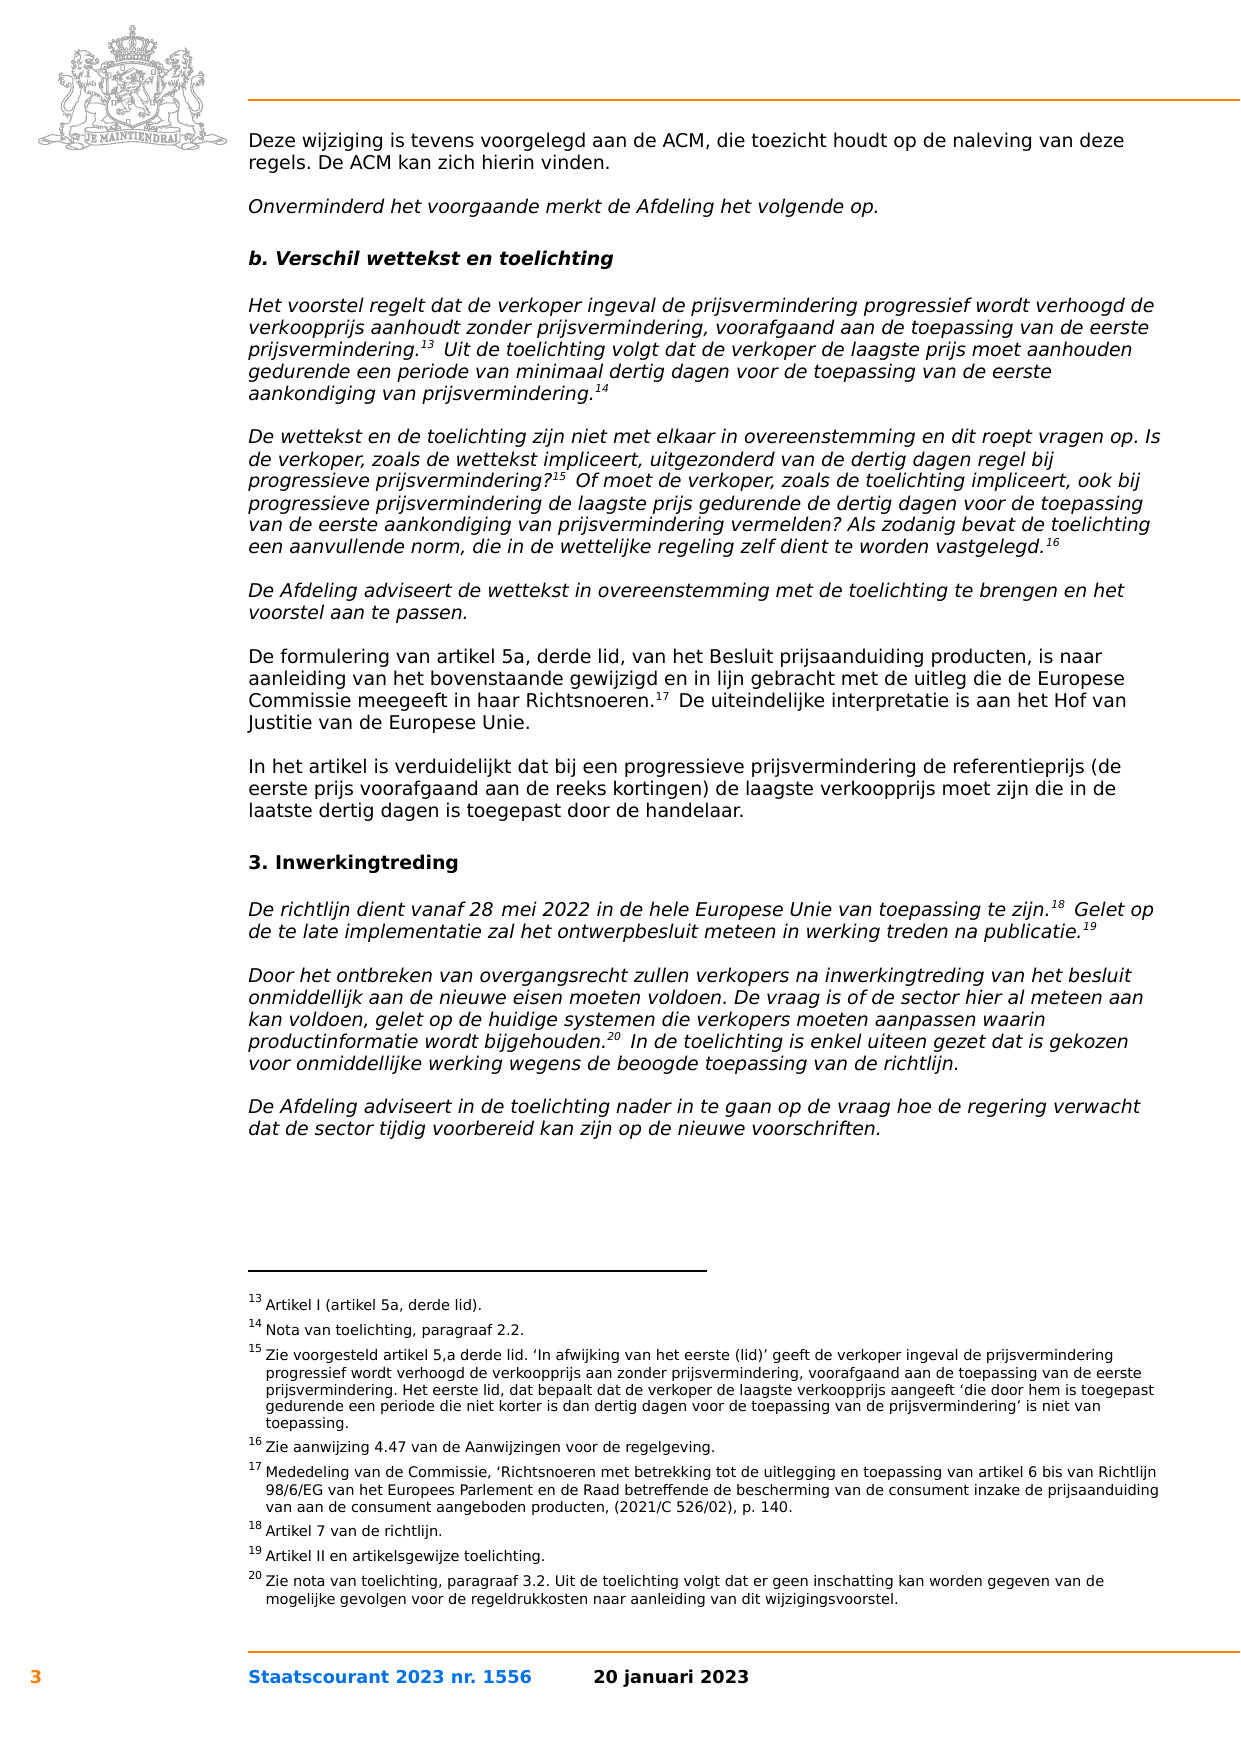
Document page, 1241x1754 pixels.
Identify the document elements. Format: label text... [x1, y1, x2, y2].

text De richtlijn dient vanaf 28 mei 2022 in de hele Europese Unie van toepassing te zijn. Gelet op de te late implementatie zal het ontwerpbesluit meteen in werking treden na publicatie. [248, 899, 1163, 943]
text Deze wijziging is tevens voorgelegd aan de ACM, die toezicht houdt op de naleving van deze regels. De ACM kan zich hierin vinden. [248, 130, 1163, 174]
text De formulering van artikel 5a, derde lid, van het Besluit prijsaanduiding producten, is naar aanleiding van het bovenstaande gewijzigd en in lijn gebracht met de uitleg die de Europese Commissie meegeeft in haar Richtsnoeren. De uiteindelijke interpretatie is aan het Hof van Justitie van de Europese Unie. [248, 646, 1163, 734]
text In het artikel is verduidelijkt dat bij een progressieve prijsvermindering de referentieprijs (de eerste prijs voorafgaand aan de reeks kortingen) de laagste verkoopprijs moet zijn die in de laatste dertig dagen is toegepast door de handelaar. [248, 756, 1163, 822]
text Het voorstel regelt dat de verkoper ingeval de prijsvermindering progressief wordt verhoogd de verkoopprijs aanhoudt zonder prijsvermindering, voorafgaand aan de toepassing van de eerste prijsvermindering. Uit de toelichting volgt dat de verkoper de laagste prijs moet aanhouden gedurende een periode van minimaal dertig dagen voor de toepassing van de eerste aankondiging van prijsvermindering. [248, 295, 1163, 404]
text Zie aanwijzing 4.47 van de Aanwijzingen voor de regelgeving. [248, 1435, 1163, 1457]
subtitle b. Verschil wettekst en toelichting [248, 248, 1163, 270]
text Artikel 7 van de richtlijn. [248, 1519, 1163, 1541]
subtitle 3. Inwerkingtreding [248, 852, 1163, 874]
text Artikel I (artikel 5a, derde lid). [248, 1293, 1163, 1315]
text Artikel II en artikelsgewijze toelichting. [248, 1544, 1163, 1566]
picture [38, 25, 227, 150]
text De wettekst en de toelichting zijn niet met elkaar in overeenstemming en dit roept vragen op. Is de verkoper, zoals de wettekst impliceert, uitgezonderd van de dertig dagen regel bij progressieve prijsvermindering? Of moet de verkoper, zoals de toelichting impliceert, ook bij progressieve prijsvermindering de laagste prijs gedurende de dertig dagen voor de toepassing van de eerste aankondiging van prijsvermindering vermelden? Als zodanig bevat de toelichting een aanvullende norm, die in de wettelijke regeling zelf dient te worden vastgelegd. [248, 426, 1163, 558]
text Door het ontbreken van overgangsrecht zullen verkopers na inwerkingtreding van het besluit onmiddellijk aan de nieuwe eisen moeten voldoen. De vraag is of de sector hier al meteen aan kan voldoen, gelet op de huidige systemen die verkopers moeten aanpassen waarin productinformatie wordt bijgehouden. In de toelichting is enkel uiteen gezet dat is gekozen voor onmiddellijke werking wegens de beoogde toepassing van de richtlijn. [248, 964, 1163, 1074]
text De Afdeling adviseert in de toelichting nader in te gaan op de vraag hoe de regering verwacht dat de sector tijdig voorbereid kan zijn op de nieuwe voorschriften. [248, 1096, 1163, 1140]
text Zie nota van toelichting, paragraaf 3.2. Uit de toelichting volgt dat er geen inschatting kan worden gegeven van de mogelijke gevolgen voor de regeldrukkosten naar aanleiding van dit wijzigingsvoorstel. [248, 1569, 1163, 1608]
text Mededeling van de Commissie, ‘Richtsnoeren met betrekking tot de uitlegging en toepassing van artikel 6 bis van Richtlijn 98/6/EG van het Europees Parlement en de Raad betreffende de bescherming van de consument inzake de prijsaanduiding van aan de consument aangeboden producten, (2021/C 526/02), p. 140. [248, 1460, 1163, 1516]
text Zie voorgesteld artikel 5,a derde lid. ‘In afwijking van het eerste (lid)’ geeft de verkoper ingeval de prijsvermindering progressief wordt verhoogd de verkoopprijs aan zonder prijsvermindering, voorafgaand aan de toepassing van de eerste prijsvermindering. Het eerste lid, dat bepaalt dat de verkoper de laagste verkoopprijs aangeeft ‘die door hem is toegepast gedurende een periode die niet korter is dan dertig dagen voor de toepassing van de prijsvermindering’ is niet van toepassing. [248, 1343, 1163, 1432]
text Nota van toelichting, paragraaf 2.2. [248, 1318, 1163, 1340]
text De Afdeling adviseert de wettekst in overeenstemming met de toelichting te brengen en het voorstel aan te passen. [248, 580, 1163, 624]
text Onverminderd het voorgaande merkt de Afdeling het volgende op. [248, 196, 1163, 218]
